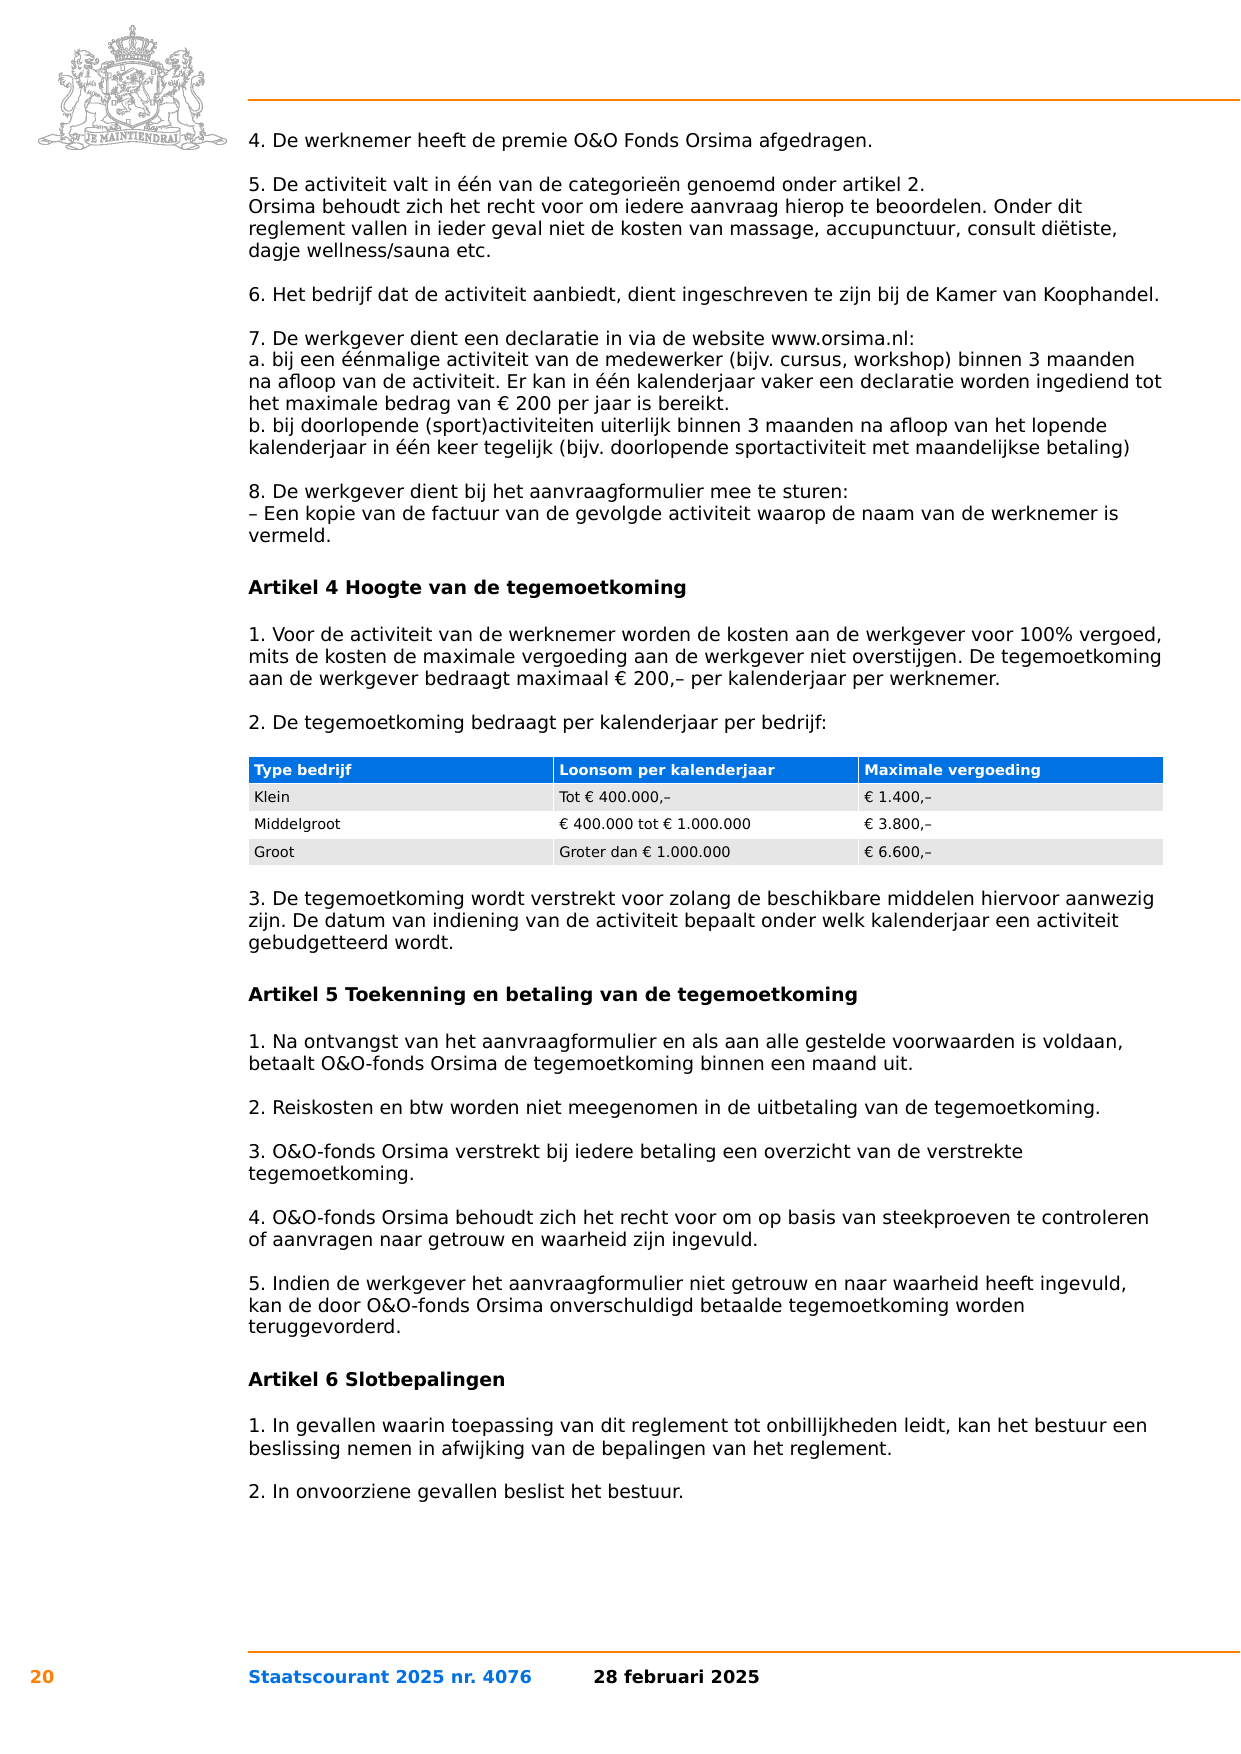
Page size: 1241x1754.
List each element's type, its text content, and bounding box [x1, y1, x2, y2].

table_cell Klein [249, 784, 553, 811]
table_cell Groter dan € 1.000.000 [554, 839, 858, 865]
text 5. Indien de werkgever het aanvraagformulier niet getrouw en naar waarheid heeft ingevuld, kan de door O&O-fonds Orsima onverschuldigd betaalde tegemoetkoming worden teruggevorderd. [248, 1272, 1163, 1338]
subtitle Artikel 5 Toekenning en betaling van de tegemoetkoming [248, 984, 1163, 1006]
table_cell Middelgroot [249, 812, 553, 838]
text – Een kopie van de factuur van de gevolgde activiteit waarop de naam van de werknemer is vermeld. [248, 503, 1163, 547]
text 5. De activiteit valt in één van de categorieën genoemd onder artikel 2. [248, 174, 1163, 196]
table_header Maximale vergoeding [859, 757, 1163, 783]
text Orsima behoudt zich het recht voor om iedere aanvraag hierop te beoordelen. Onder dit reglement vallen in ieder geval niet de kosten van massage, accupunctuur, consult diëtiste, dagje wellness/sauna etc. [248, 196, 1163, 262]
text 4. De werknemer heeft de premie O&O Fonds Orsima afgedragen. [248, 130, 1163, 152]
text 3. De tegemoetkoming wordt verstrekt voor zolang de beschikbare middelen hiervoor aanwezig zijn. De datum van indiening van de activiteit bepaalt onder welk kalenderjaar een activiteit gebudgetteerd wordt. [248, 888, 1163, 954]
table_cell Tot € 400.000,– [554, 784, 858, 811]
text 2. De tegemoetkoming bedraagt per kalenderjaar per bedrijf: [248, 712, 1163, 734]
table_cell € 1.400,– [859, 784, 1163, 811]
table_header Loonsom per kalenderjaar [554, 757, 858, 783]
table_cell Groot [249, 839, 553, 865]
text 1. Voor de activiteit van de werknemer worden de kosten aan de werkgever voor 100% vergoed, mits de kosten de maximale vergoeding aan de werkgever niet overstijgen. De tegemoetkoming aan de werkgever bedraagt maximaal € 200,– per kalenderjaar per werknemer. [248, 624, 1163, 690]
text 7. De werkgever dient een declaratie in via de website www.orsima.nl: [248, 327, 1163, 349]
text a. bij een éénmalige activiteit van de medewerker (bijv. cursus, workshop) binnen 3 maanden na afloop van de activiteit. Er kan in één kalenderjaar vaker een declaratie worden ingediend tot het maximale bedrag van € 200 per jaar is bereikt. [248, 349, 1163, 415]
text 4. O&O-fonds Orsima behoudt zich het recht voor om op basis van steekproeven te controleren of aanvragen naar getrouw en waarheid zijn ingevuld. [248, 1207, 1163, 1251]
table_header Type bedrijf [249, 757, 553, 783]
text b. bij doorlopende (sport)activiteiten uiterlijk binnen 3 maanden na afloop van het lopende kalenderjaar in één keer tegelijk (bijv. doorlopende sportactiviteit met maandelijkse betaling) [248, 415, 1163, 459]
text 6. Het bedrijf dat de activiteit aanbiedt, dient ingeschreven te zijn bij de Kamer van Koophandel. [248, 283, 1163, 306]
table_cell € 400.000 tot € 1.000.000 [554, 812, 858, 838]
text 2. In onvoorziene gevallen beslist het bestuur. [248, 1481, 1163, 1503]
text 2. Reiskosten en btw worden niet meegenomen in de uitbetaling van de tegemoetkoming. [248, 1097, 1163, 1119]
picture [38, 25, 227, 150]
subtitle Artikel 6 Slotbepalingen [248, 1368, 1163, 1390]
table_cell € 6.600,– [859, 839, 1163, 865]
table_cell € 3.800,– [859, 812, 1163, 838]
subtitle Artikel 4 Hoogte van de tegemoetkoming [248, 577, 1163, 599]
text 3. O&O-fonds Orsima verstrekt bij iedere betaling een overzicht van de verstrekte tegemoetkoming. [248, 1141, 1163, 1185]
text 1. Na ontvangst van het aanvraagformulier en als aan alle gestelde voorwaarden is voldaan, betaalt O&O-fonds Orsima de tegemoetkoming binnen een maand uit. [248, 1031, 1163, 1075]
text 8. De werkgever dient bij het aanvraagformulier mee te sturen: [248, 481, 1163, 503]
text 1. In gevallen waarin toepassing van dit reglement tot onbillijkheden leidt, kan het bestuur een beslissing nemen in afwijking van de bepalingen van het reglement. [248, 1415, 1163, 1459]
